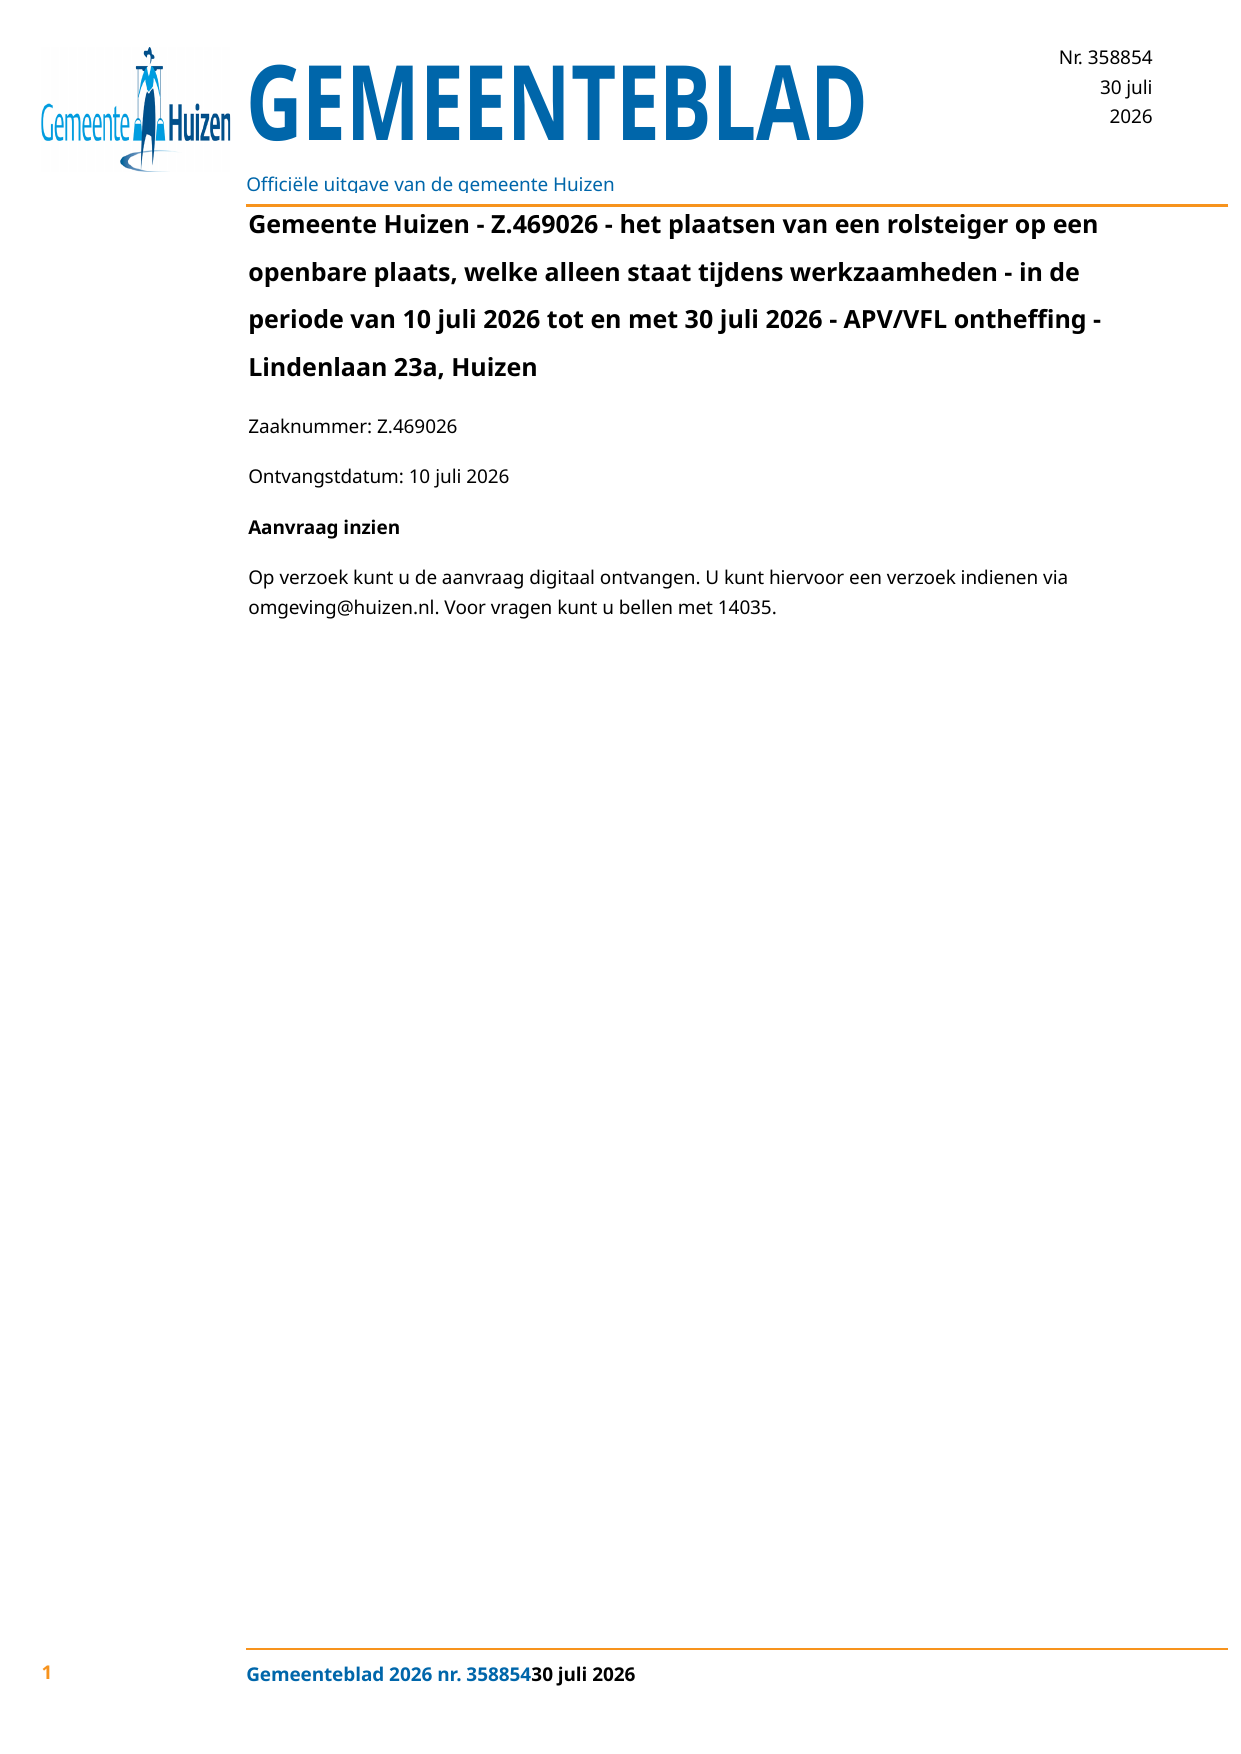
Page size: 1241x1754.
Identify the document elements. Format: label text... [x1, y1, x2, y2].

text Zaaknummer: Z.469026 [248, 413, 1152, 439]
picture [41, 47, 231, 172]
text Op verzoek kunt u de aanvraag digitaal ontvangen. U kunt hiervoor een verzoek indienen via omgeving@huizen.nl. Voor vragen kunt u bellen met 14035. [248, 564, 1152, 620]
text Ontvangstdatum: 10 juli 2026 [248, 463, 1152, 489]
text Aanvraag inzien [248, 514, 1152, 540]
text Gemeente Huizen - Z.469026 - het plaatsen van een rolsteiger op een openbare plaats, welke alleen staat tijdens werkzaamheden - in de periode van 10 juli 2026 tot en met 30 juli 2026 - APV/VFL ontheffing - Lindenlaan 23a, Huizen [248, 207, 1152, 384]
